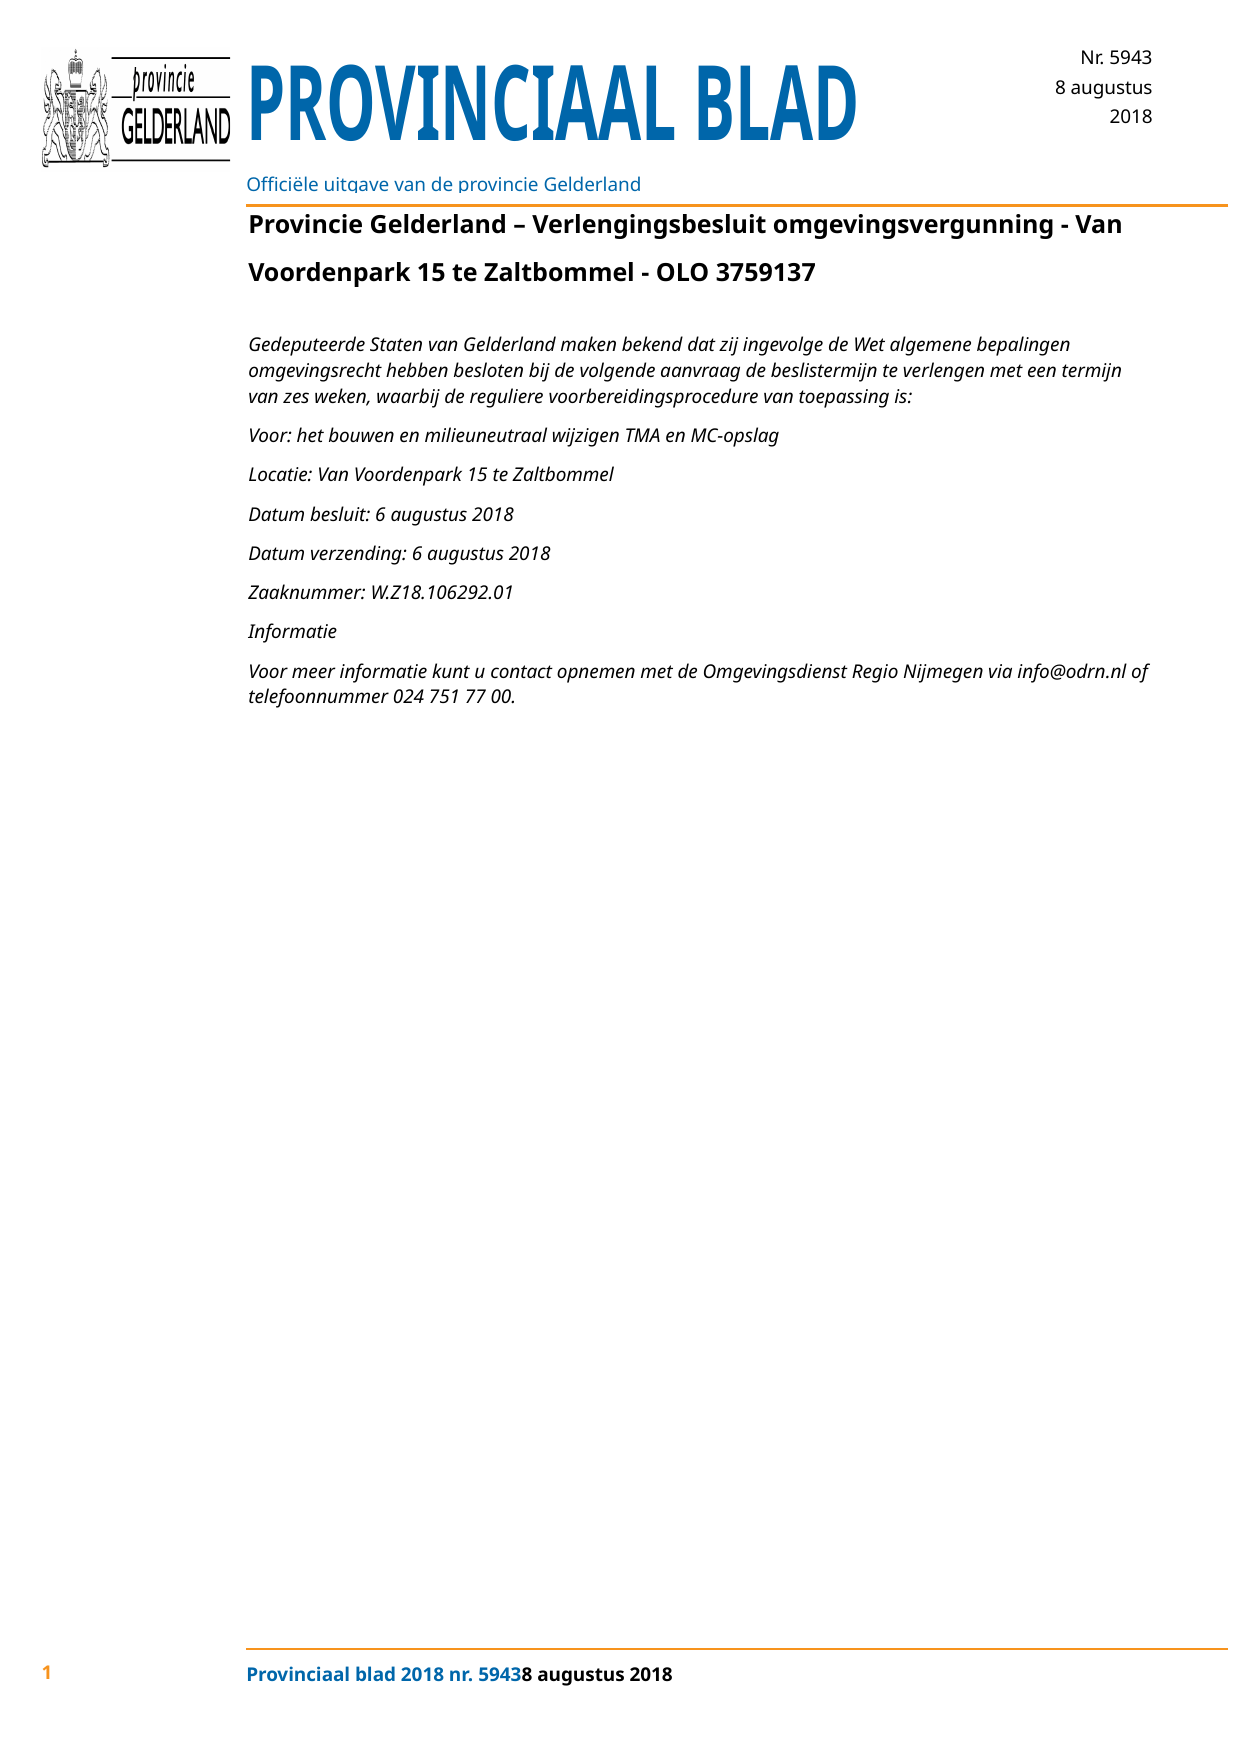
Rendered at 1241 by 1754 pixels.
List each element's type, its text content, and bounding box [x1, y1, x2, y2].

picture [41, 47, 231, 172]
text Locatie: Van Voordenpark 15 te Zaltbommel [248, 461, 1152, 487]
text Datum besluit: 6 augustus 2018 [248, 501, 1152, 526]
text Provincie Gelderland – Verlengingsbesluit omgevingsvergunning - Van Voordenpark 15 te Zaltbommel - OLO 3759137 [248, 207, 1152, 288]
text Gedeputeerde Staten van Gelderland maken bekend dat zij ingevolge de Wet algemene bepalingen omgevingsrecht hebben besloten bij de volgende aanvraag de beslistermijn te verlengen met een termijn van zes weken, waarbij de reguliere voorbereidingsprocedure van toepassing is: [248, 331, 1152, 409]
text Zaaknummer: W.Z18.106292.01 [248, 579, 1152, 605]
text Voor: het bouwen en milieuneutraal wijzigen TMA en MC-opslag [248, 422, 1152, 448]
text Datum verzending: 6 augustus 2018 [248, 540, 1152, 566]
text Voor meer informatie kunt u contact opnemen met de Omgevingsdienst Regio Nijmegen via info@odrn.nl of telefoonnummer 024 751 77 00. [248, 658, 1152, 709]
text Informatie [248, 618, 1152, 644]
